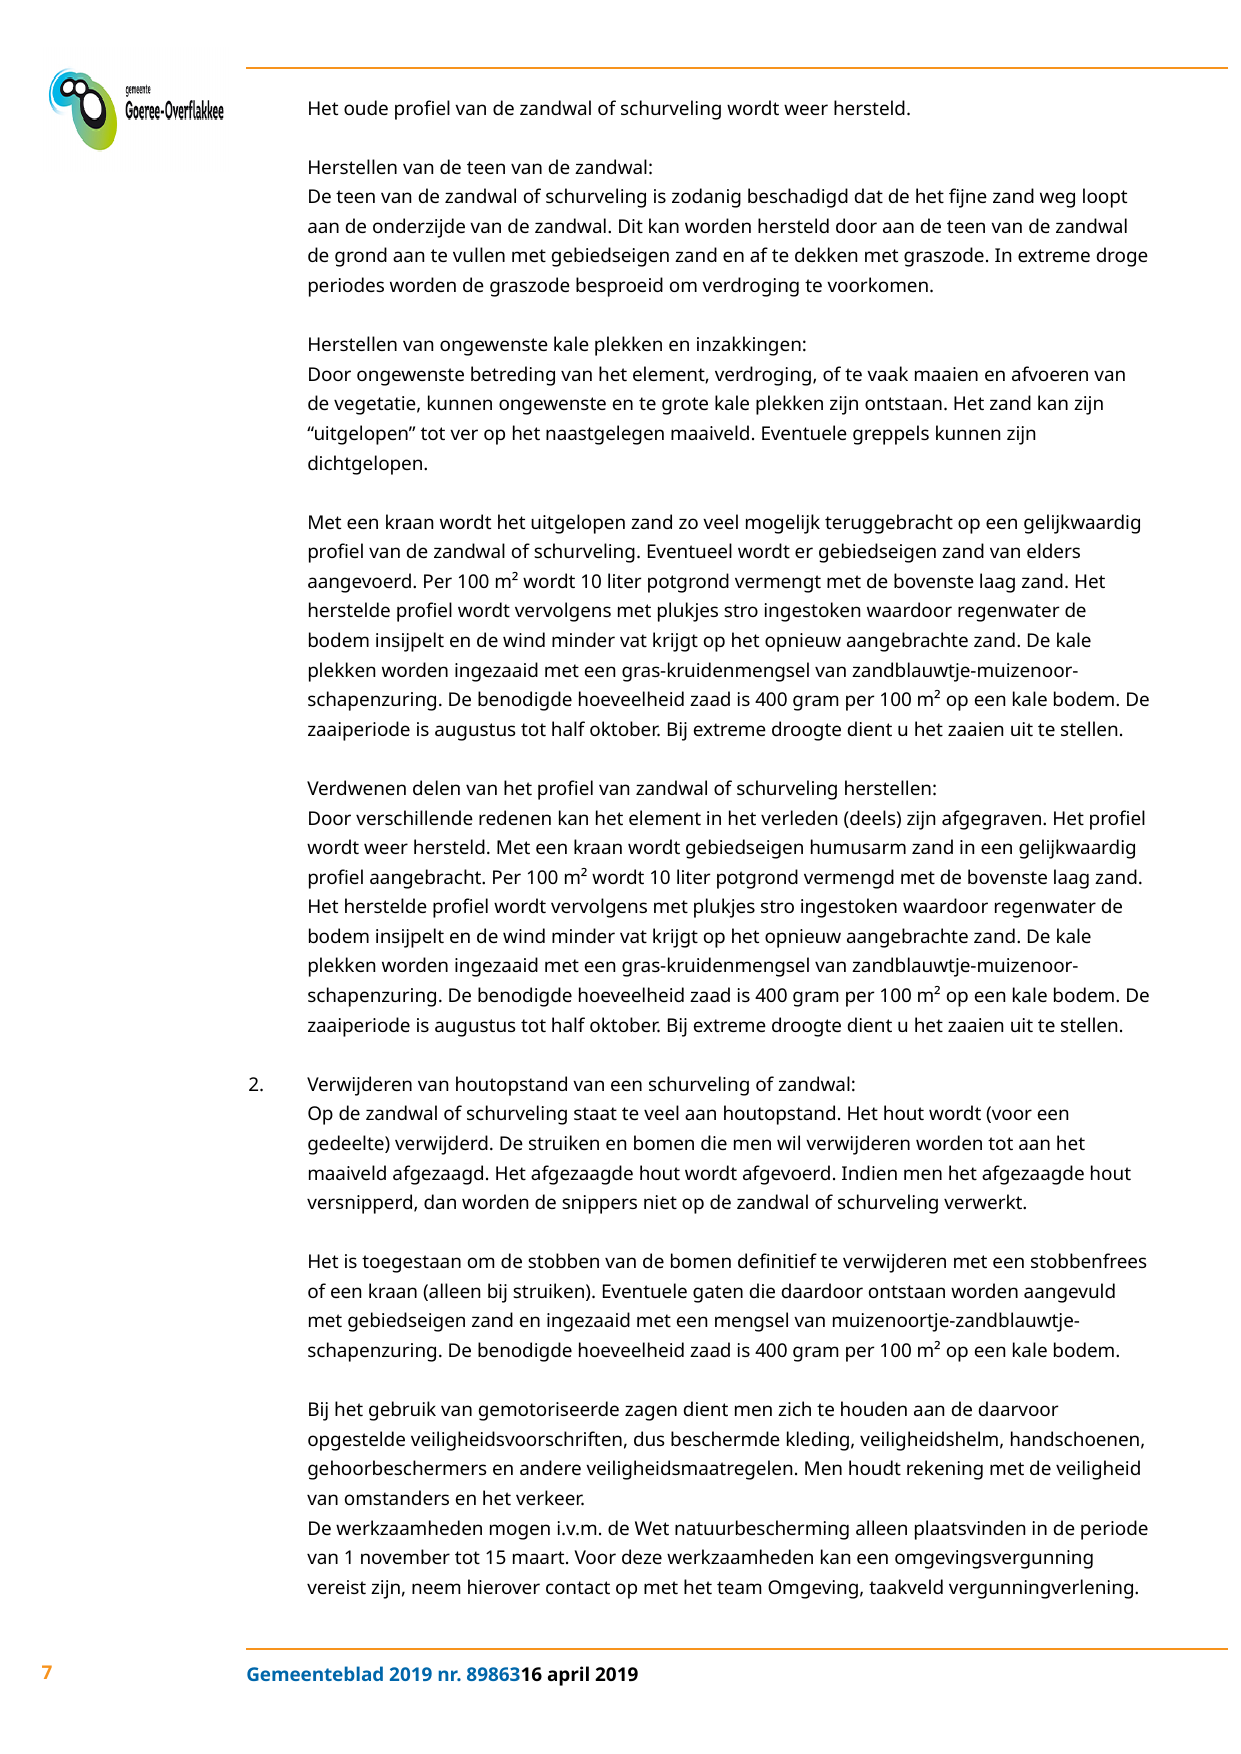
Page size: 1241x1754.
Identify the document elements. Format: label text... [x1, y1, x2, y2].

list Op de zandwal of schurveling staat te veel aan houtopstand. Het hout wordt (voor een gedeelte) verwijderd. De struiken en bomen die men wil verwijderen worden tot aan het maaiveld afgezaagd. Het afgezaagde hout wordt afgevoerd. Indien men het afgezaagde hout versnipperd, dan worden de snippers niet op de zandwal of schurveling verwerkt. [248, 1101, 1152, 1215]
list Herstellen van de teen van de zandwal: [248, 154, 1152, 180]
list Met een kraan wordt het uitgelopen zand zo veel mogelijk teruggebracht op een gelijkwaardig profiel van de zandwal of schurveling. Eventueel wordt er gebiedseigen zand van elders aangevoerd. Per 100 m² wordt 10 liter potgrond vermengt met de bovenste laag zand. Het herstelde profiel wordt vervolgens met plukjes stro ingestoken waardoor regenwater de bodem insijpelt en de wind minder vat krijgt op het opnieuw aangebrachte zand. De kale plekken worden ingezaaid met een gras-kruidenmengsel van zandblauwtje-muizenoor-schapenzuring. De benodigde hoeveelheid zaad is 400 gram per 100 m² op een kale bodem. De zaaiperiode is augustus tot half oktober. Bij extreme droogte dient u het zaaien uit te stellen. [248, 509, 1152, 742]
list Het herstelde profiel wordt vervolgens met plukjes stro ingestoken waardoor regenwater de bodem insijpelt en de wind minder vat krijgt op het opnieuw aangebrachte zand. De kale plekken worden ingezaaid met een gras-kruidenmengsel van zandblauwtje-muizenoor-schapenzuring. De benodigde hoeveelheid zaad is 400 gram per 100 m² op een kale bodem. De zaaiperiode is augustus tot half oktober. Bij extreme droogte dient u het zaaien uit te stellen. [248, 893, 1152, 1038]
list Door ongewenste betreding van het element, verdroging, of te vaak maaien en afvoeren van de vegetatie, kunnen ongewenste en te grote kale plekken zijn ontstaan. Het zand kan zijn “uitgelopen” tot ver op het naastgelegen maaiveld. Eventuele greppels kunnen zijn dichtgelopen. [248, 361, 1152, 476]
list Het oude profiel van de zandwal of schurveling wordt weer hersteld. [248, 95, 1152, 121]
list Het is toegestaan om de stobben van de bomen definitief te verwijderen met een stobbenfrees of een kraan (alleen bij struiken). Eventuele gaten die daardoor ontstaan worden aangevuld met gebiedseigen zand en ingezaaid met een mengsel van muizenoortje-zandblauwtje-schapenzuring. De benodigde hoeveelheid zaad is 400 gram per 100 m² op een kale bodem. [248, 1248, 1152, 1363]
list Verwijderen van houtopstand van een schurveling of zandwal: [248, 1071, 1152, 1097]
list Bij het gebruik van gemotoriseerde zagen dient men zich te houden aan de daarvoor opgestelde veiligheidsvoorschriften, dus beschermde kleding, veiligheidshelm, handschoenen, gehoorbeschermers en andere veiligheidsmaatregelen. Men houdt rekening met de veiligheid van omstanders en het verkeer. [248, 1396, 1152, 1511]
picture [41, 47, 231, 172]
list Verdwenen delen van het profiel van zandwal of schurveling herstellen: [248, 775, 1152, 801]
list De werkzaamheden mogen i.v.m. de Wet natuurbescherming alleen plaatsvinden in de periode van 1 november tot 15 maart. Voor deze werkzaamheden kan een omgevingsvergunning vereist zijn, neem hierover contact op met het team Omgeving, taakveld vergunningverlening. [248, 1515, 1152, 1600]
list Herstellen van ongewenste kale plekken en inzakkingen: [248, 331, 1152, 357]
list De teen van de zandwal of schurveling is zodanig beschadigd dat de het fijne zand weg loopt aan de onderzijde van de zandwal. Dit kan worden hersteld door aan de teen van de zandwal de grond aan te vullen met gebiedseigen zand en af te dekken met graszode. In extreme droge periodes worden de graszode besproeid om verdroging te voorkomen. [248, 183, 1152, 298]
list Door verschillende redenen kan het element in het verleden (deels) zijn afgegraven. Het profiel wordt weer hersteld. Met een kraan wordt gebiedseigen humusarm zand in een gelijkwaardig profiel aangebracht. Per 100 m² wordt 10 liter potgrond vermengd met de bovenste laag zand. [248, 805, 1152, 890]
